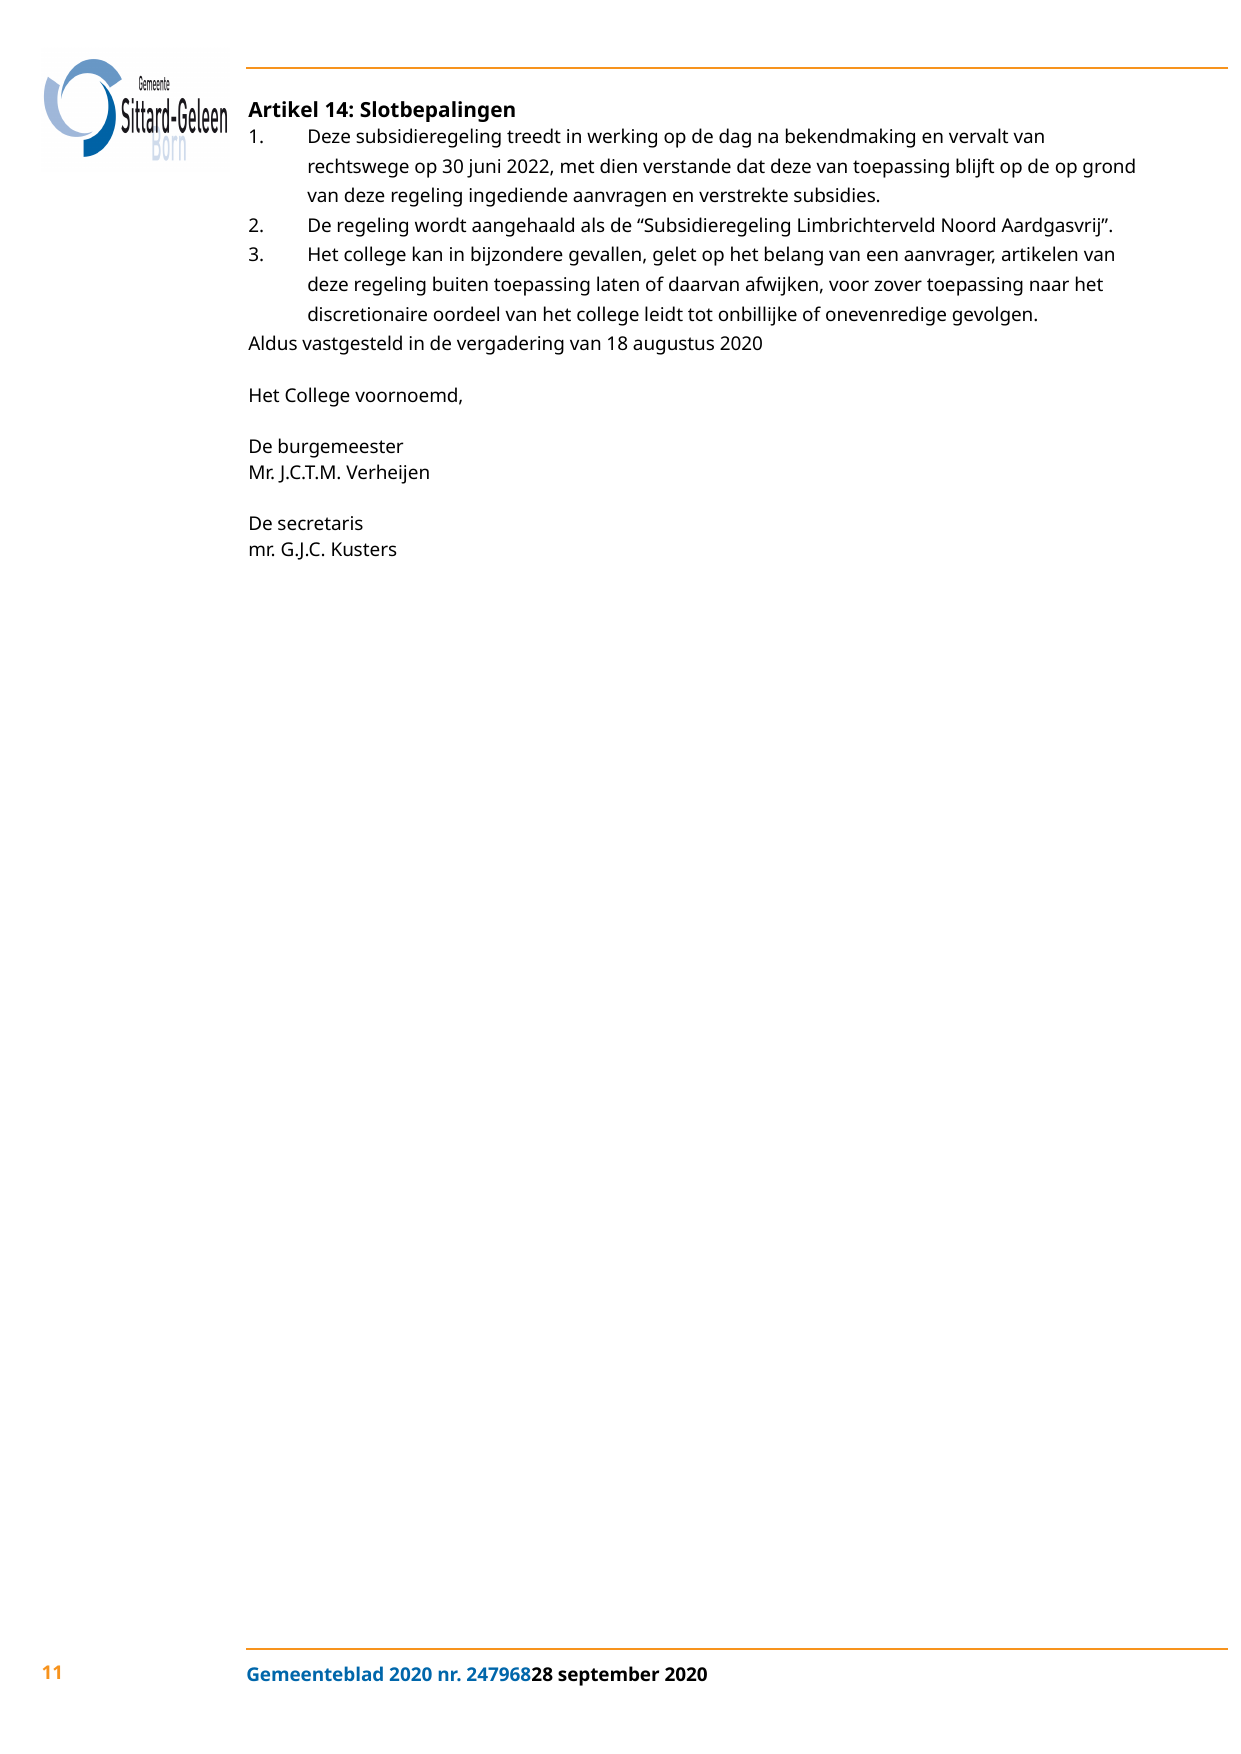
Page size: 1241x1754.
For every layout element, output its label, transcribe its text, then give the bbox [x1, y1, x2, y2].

text Aldus vastgesteld in de vergadering van 18 augustus 2020 [248, 330, 1152, 356]
text Het College voornoemd, [248, 382, 1152, 407]
text Artikel 14: Slotbepalingen [248, 95, 1152, 123]
list De regeling wordt aangehaald als de “Subsidieregeling Limbrichterveld Noord Aardgasvrij”. [248, 212, 1152, 238]
list Deze subsidieregeling treedt in werking op de dag na bekendmaking en vervalt van rechtswege op 30 juni 2022, met dien verstande dat deze van toepassing blijft op de op grond van deze regeling ingediende aanvragen en verstrekte subsidies. [248, 123, 1152, 208]
text De secretaris [248, 510, 1152, 536]
text mr. G.J.C. Kusters [248, 536, 1152, 562]
picture [41, 47, 231, 172]
list Het college kan in bijzondere gevallen, gelet op het belang van een aanvrager, artikelen van deze regeling buiten toepassing laten of daarvan afwijken, voor zover toepassing naar het discretionaire oordeel van het college leidt tot onbillijke of onevenredige gevolgen. [248, 242, 1152, 326]
text De burgemeester [248, 433, 1152, 459]
text Mr. J.C.T.M. Verheijen [248, 459, 1152, 485]
